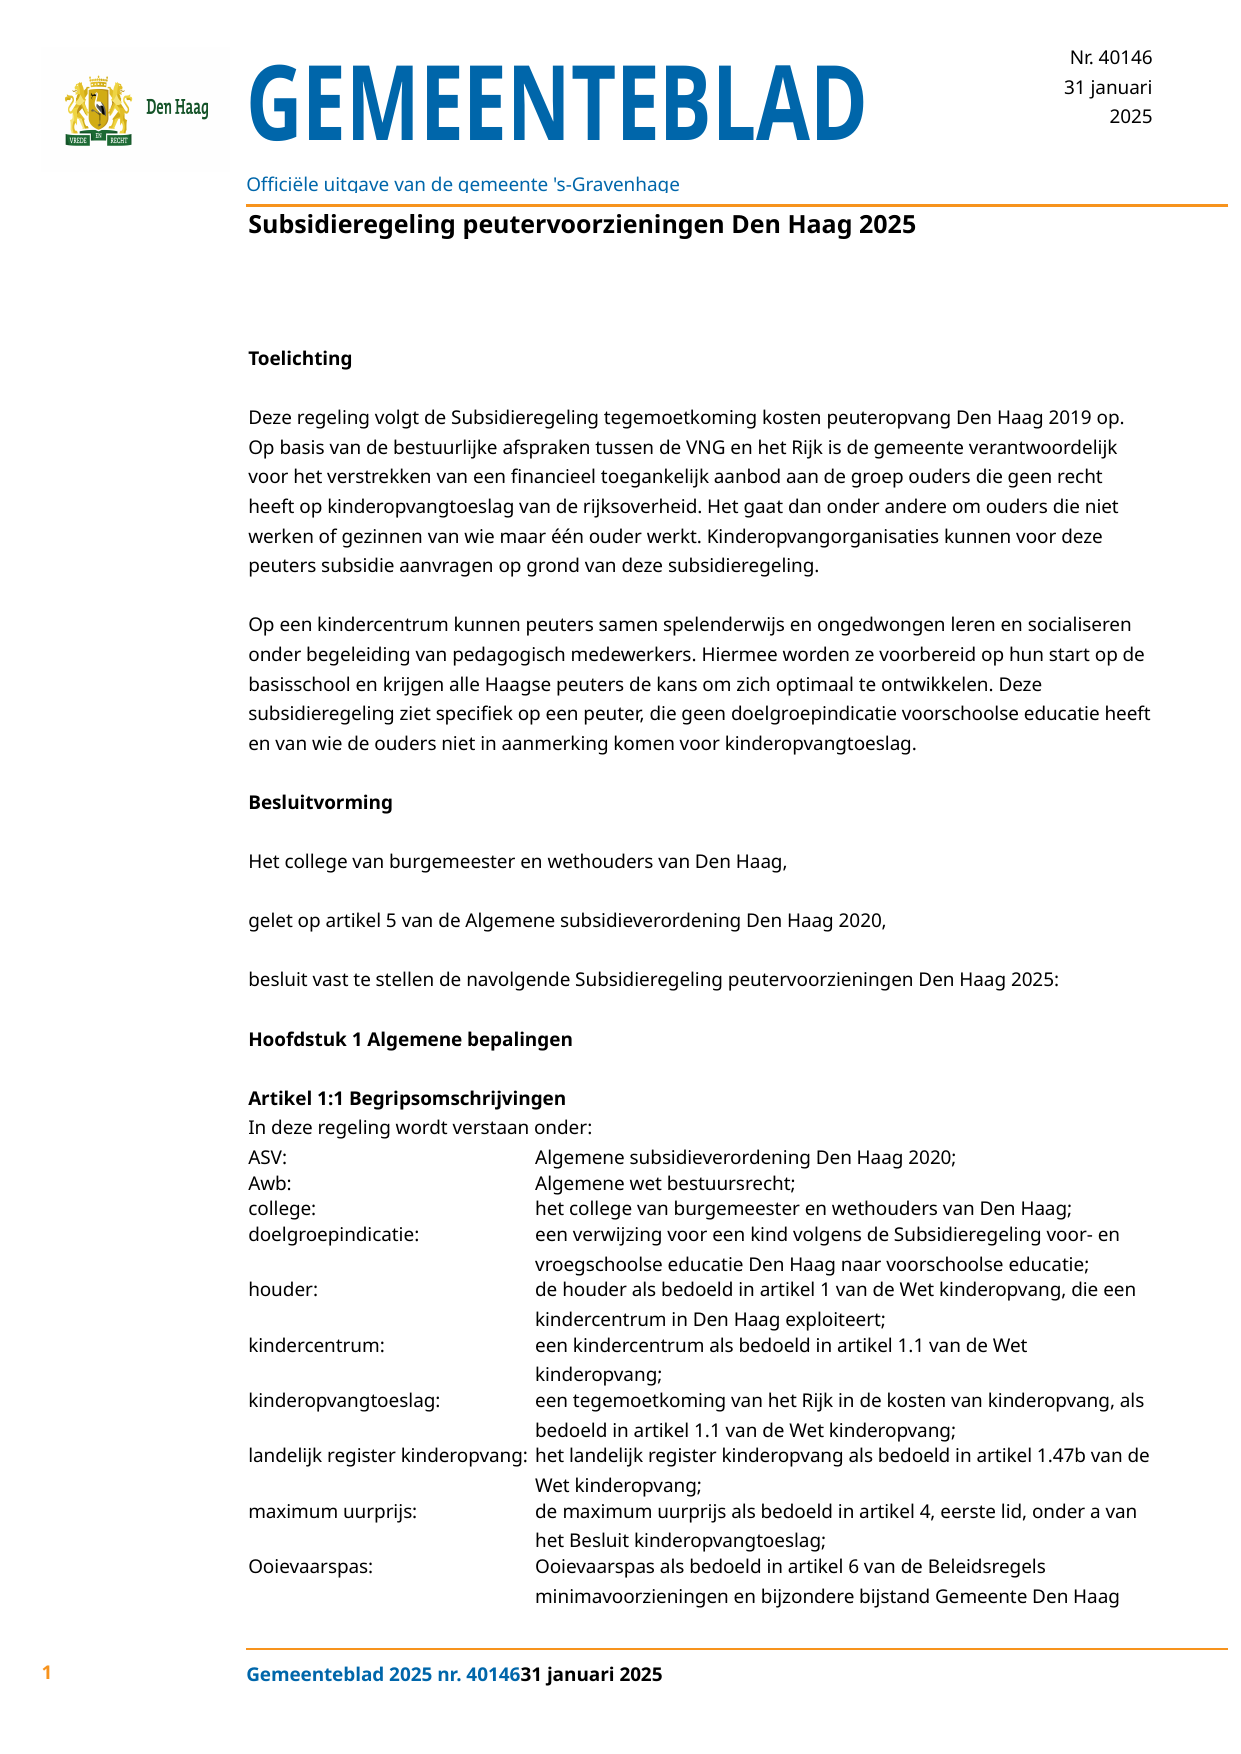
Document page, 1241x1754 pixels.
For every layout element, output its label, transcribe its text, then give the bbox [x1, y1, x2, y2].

table_cell een tegemoetkoming van het Rijk in de kosten van kinderopvang, als bedoeld in artikel 1.1 van de Wet kinderopvang; [535, 1387, 1152, 1443]
table_cell Ooievaarspas: [248, 1553, 535, 1608]
text Deze regeling volgt de Subsidieregeling tegemoetkoming kosten peuteropvang Den Haag 2019 op. Op basis van de bestuurlijke afspraken tussen de VNG en het Rijk is de gemeente verantwoordelijk voor het verstrekken van een financieel toegankelijk aanbod aan de groep ouders die geen recht heeft op kinderopvangtoeslag van de rijksoverheid. Het gaat dan onder andere om ouders die niet werken of gezinnen van wie maar één ouder werkt. Kinderopvangorganisaties kunnen voor deze peuters subsidie aanvragen op grond van deze subsidieregeling. [248, 404, 1152, 578]
text Toelichting [248, 345, 1152, 371]
table_cell de maximum uurprijs als bedoeld in artikel 4, eerste lid, onder a van het Besluit kinderopvangtoeslag; [535, 1498, 1152, 1553]
text Hoofdstuk 1 Algemene bepalingen [248, 1026, 1152, 1051]
text besluit vast te stellen de navolgende Subsidieregeling peutervoorzieningen Den Haag 2025: [248, 967, 1152, 992]
table_cell doelgroepindicatie: [248, 1221, 535, 1277]
table_cell een kindercentrum als bedoeld in artikel 1.1 van de Wet kinderopvang; [535, 1332, 1152, 1387]
table_cell Ooievaarspas als bedoeld in artikel 6 van de Beleidsregels minimavoorzieningen en bijzondere bijstand Gemeente Den Haag [535, 1553, 1152, 1608]
table_cell kindercentrum: [248, 1332, 535, 1387]
table_cell kinderopvangtoeslag: [248, 1387, 535, 1443]
table_cell de houder als bedoeld in artikel 1 van de Wet kinderopvang, die een kindercentrum in Den Haag exploiteert; [535, 1277, 1152, 1332]
text gelet op artikel 5 van de Algemene subsidieverordening Den Haag 2020, [248, 907, 1152, 933]
text In deze regeling wordt verstaan onder: [248, 1114, 1152, 1140]
table_cell Awb: [248, 1170, 535, 1196]
text Op een kindercentrum kunnen peuters samen spelenderwijs en ongedwongen leren en socialiseren onder begeleiding van pedagogisch medewerkers. Hiermee worden ze voorbereid op hun start op de basisschool en krijgen alle Haagse peuters de kans om zich optimaal te ontwikkelen. Deze subsidieregeling ziet specifiek op een peuter, die geen doelgroepindicatie voorschoolse educatie heeft en van wie de ouders niet in aanmerking komen voor kinderopvangtoeslag. [248, 612, 1152, 756]
table_cell college: [248, 1196, 535, 1221]
table_cell een verwijzing voor een kind volgens de Subsidieregeling voor- en vroegschoolse educatie Den Haag naar voorschoolse educatie; [535, 1221, 1152, 1277]
table_header Algemene subsidieverordening Den Haag 2020; [535, 1144, 1152, 1170]
table_cell het landelijk register kinderopvang als bedoeld in artikel 1.47b van de Wet kinderopvang; [535, 1443, 1152, 1498]
table_cell maximum uurprijs: [248, 1498, 535, 1553]
text Het college van burgemeester en wethouders van Den Haag,​ [248, 848, 1152, 874]
table_cell landelijk register kinderopvang: [248, 1443, 535, 1498]
table_cell houder: [248, 1277, 535, 1332]
text Artikel 1:1 Begripsomschrijvingen [248, 1085, 1152, 1111]
table_cell Algemene wet bestuursrecht; [535, 1170, 1152, 1196]
text Subsidieregeling peutervoorzieningen Den Haag 2025 [248, 207, 1152, 241]
text Besluitvorming [248, 789, 1152, 815]
picture [41, 47, 231, 172]
table_header ASV: [248, 1144, 535, 1170]
table_cell het college van burgemeester en wethouders van Den Haag; [535, 1196, 1152, 1221]
